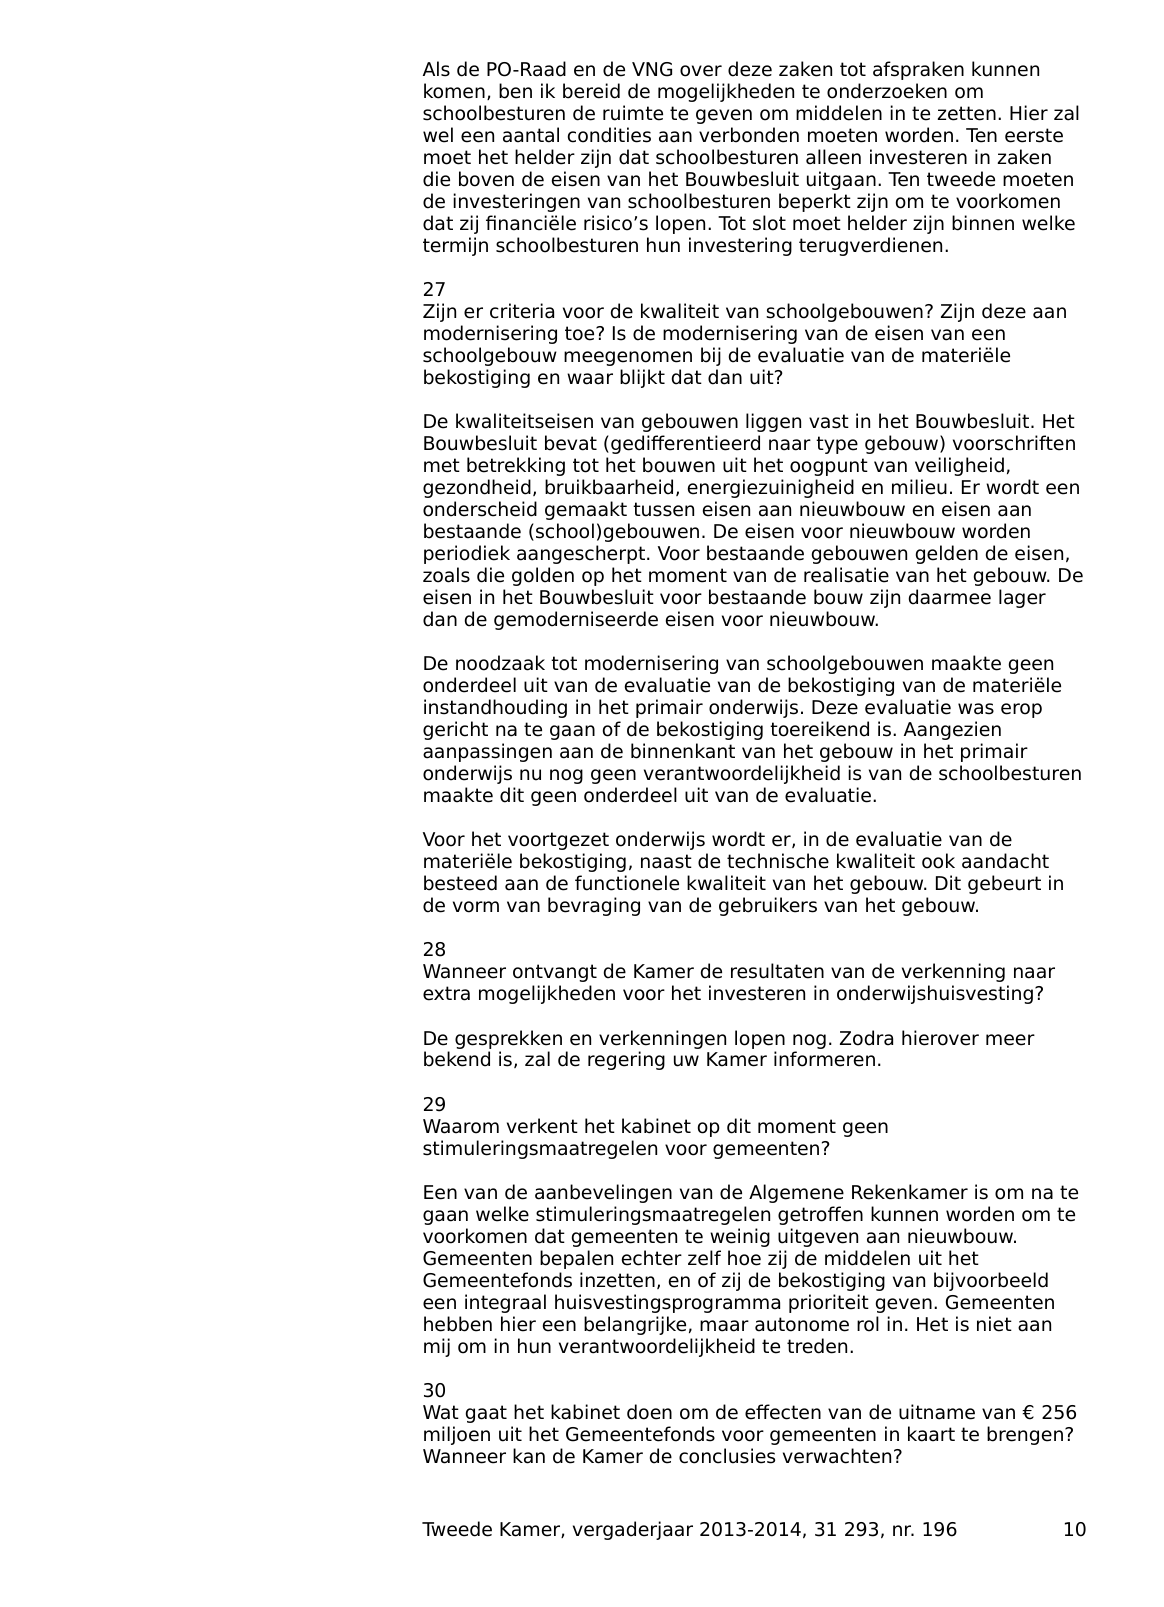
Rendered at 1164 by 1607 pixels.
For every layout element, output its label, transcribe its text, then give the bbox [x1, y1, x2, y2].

text Wat gaat het kabinet doen om de effecten van de uitname van € 256 miljoen uit het Gemeentefonds voor gemeenten in kaart te brengen? Wanneer kan de Kamer de conclusies verwachten? [422, 1402, 1087, 1468]
text De gesprekken en verkenningen lopen nog. Zodra hierover meer bekend is, zal de regering uw Kamer informeren. [422, 1027, 1087, 1071]
text 28 [422, 939, 1087, 961]
text 30 [422, 1380, 1087, 1402]
text Voor het voortgezet onderwijs wordt er, in de evaluatie van de materiële bekostiging, naast de technische kwaliteit ook aandacht besteed aan de functionele kwaliteit van het gebouw. Dit gebeurt in de vorm van bevraging van de gebruikers van het gebouw. [422, 829, 1087, 917]
text Waarom verkent het kabinet op dit moment geen stimuleringsmaatregelen voor gemeenten? [422, 1116, 1087, 1159]
text De kwaliteitseisen van gebouwen liggen vast in het Bouwbesluit. Het Bouwbesluit bevat (gedifferentieerd naar type gebouw) voorschriften met betrekking tot het bouwen uit het oogpunt van veiligheid, gezondheid, bruikbaarheid, energiezuinigheid en milieu. Er wordt een onderscheid gemaakt tussen eisen aan nieuwbouw en eisen aan bestaande (school)gebouwen. De eisen voor nieuwbouw worden periodiek aangescherpt. Voor bestaande gebouwen gelden de eisen, zoals die golden op het moment van de realisatie van het gebouw. De eisen in het Bouwbesluit voor bestaande bouw zijn daarmee lager dan de gemoderniseerde eisen voor nieuwbouw. [422, 411, 1087, 631]
text Als de PO-Raad en de VNG over deze zaken tot afspraken kunnen komen, ben ik bereid de mogelijkheden te onderzoeken om schoolbesturen de ruimte te geven om middelen in te zetten. Hier zal wel een aantal condities aan verbonden moeten worden. Ten eerste moet het helder zijn dat schoolbesturen alleen investeren in zaken die boven de eisen van het Bouwbesluit uitgaan. Ten tweede moeten de investeringen van schoolbesturen beperkt zijn om te voorkomen dat zij financiële risico’s lopen. Tot slot moet helder zijn binnen welke termijn schoolbesturen hun investering terugverdienen. [422, 59, 1087, 257]
text Een van de aanbevelingen van de Algemene Rekenkamer is om na te gaan welke stimuleringsmaatregelen getroffen kunnen worden om te voorkomen dat gemeenten te weinig uitgeven aan nieuwbouw. Gemeenten bepalen echter zelf hoe zij de middelen uit het Gemeentefonds inzetten, en of zij de bekostiging van bijvoorbeeld een integraal huisvestingsprogramma prioriteit geven. Gemeenten hebben hier een belangrijke, maar autonome rol in. Het is niet aan mij om in hun verantwoordelijkheid te treden. [422, 1182, 1087, 1357]
text Zijn er criteria voor de kwaliteit van schoolgebouwen? Zijn deze aan modernisering toe? Is de modernisering van de eisen van een schoolgebouw meegenomen bij de evaluatie van de materiële bekostiging en waar blijkt dat dan uit? [422, 301, 1087, 389]
text Wanneer ontvangt de Kamer de resultaten van de verkenning naar extra mogelijkheden voor het investeren in onderwijshuisvesting? [422, 961, 1087, 1005]
text 29 [422, 1093, 1087, 1116]
text De noodzaak tot modernisering van schoolgebouwen maakte geen onderdeel uit van de evaluatie van de bekostiging van de materiële instandhouding in het primair onderwijs. Deze evaluatie was erop gericht na te gaan of de bekostiging toereikend is. Aangezien aanpassingen aan de binnenkant van het gebouw in het primair onderwijs nu nog geen verantwoordelijkheid is van de schoolbesturen maakte dit geen onderdeel uit van de evaluatie. [422, 653, 1087, 807]
text 27 [422, 279, 1087, 301]
